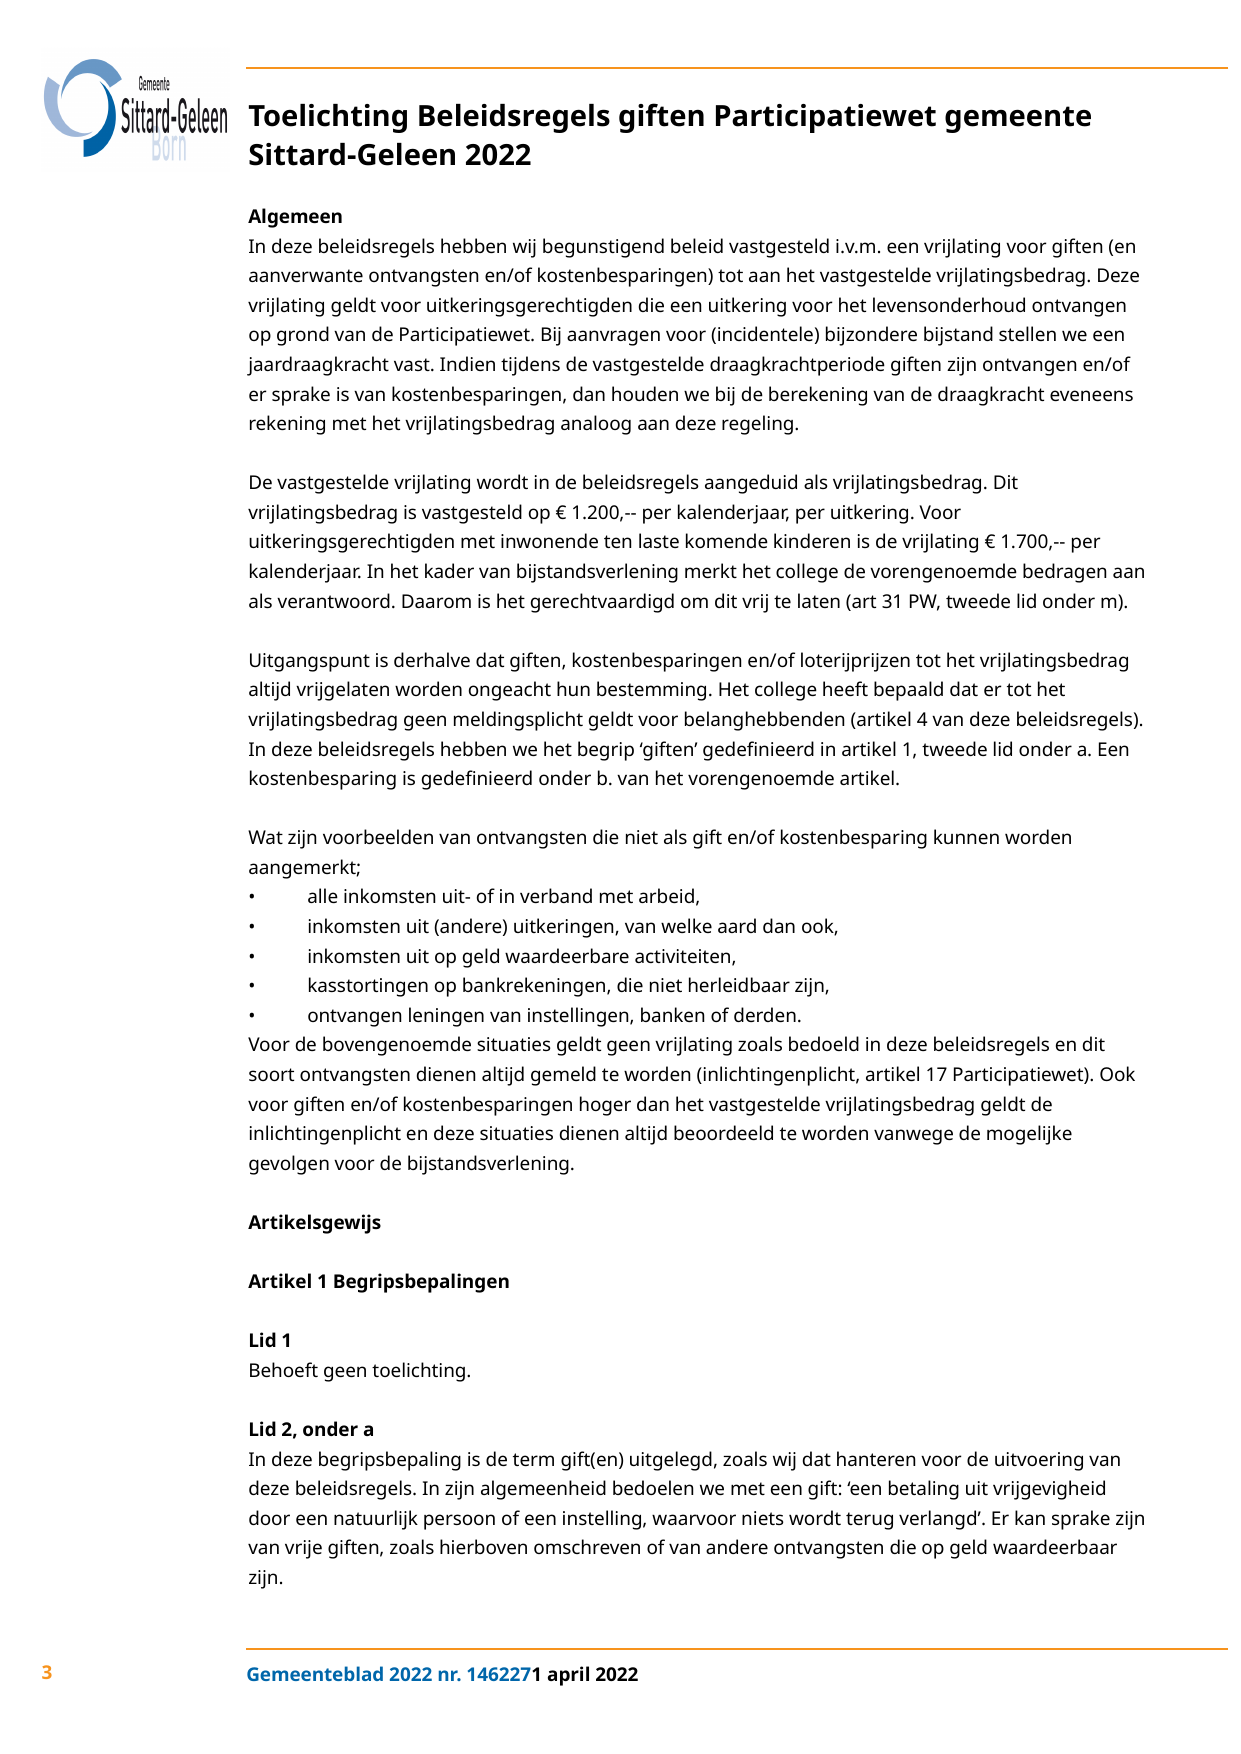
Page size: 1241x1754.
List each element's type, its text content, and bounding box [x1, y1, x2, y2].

list kasstortingen op bankrekeningen, die niet herleidbaar zijn, [248, 972, 1152, 998]
text Algemeen [248, 203, 1152, 229]
list ontvangen leningen van instellingen, banken of derden. [248, 1002, 1152, 1028]
list alle inkomsten uit- of in verband met arbeid, [248, 884, 1152, 909]
list inkomsten uit op geld waardeerbare activiteiten, [248, 943, 1152, 969]
text Wat zijn voorbeelden van ontvangsten die niet als gift en/of kostenbesparing kunnen worden aangemerkt; [248, 824, 1152, 880]
text Toelichting Beleidsregels giften Participatiewet gemeente Sittard-Geleen 2022 [248, 95, 1152, 174]
text De vastgestelde vrijlating wordt in de beleidsregels aangeduid als vrijlatingsbedrag. Dit vrijlatingsbedrag is vastgesteld op € 1.200,-- per kalenderjaar, per uitkering. Voor uitkeringsgerechtigden met inwonende ten laste komende kinderen is de vrijlating € 1.700,-- per kalenderjaar. In het kader van bijstandsverlening merkt het college de vorengenoemde bedragen aan als verantwoord. Daarom is het gerechtvaardigd om dit vrij te laten (art 31 PW, tweede lid onder m). [248, 469, 1152, 614]
text Behoeft geen toelichting. [248, 1357, 1152, 1383]
text Artikelsgewijs [248, 1209, 1152, 1235]
text In deze beleidsregels hebben wij begunstigend beleid vastgesteld i.v.m. een vrijlating voor giften (en aanverwante ontvangsten en/of kostenbesparingen) tot aan het vastgestelde vrijlatingsbedrag. Deze vrijlating geldt voor uitkeringsgerechtigden die een uitkering voor het levensonderhoud ontvangen op grond van de Participatiewet. Bij aanvragen voor (incidentele) bijzondere bijstand stellen we een jaardraagkracht vast. Indien tijdens de vastgestelde draagkrachtperiode giften zijn ontvangen en/of er sprake is van kostenbesparingen, dan houden we bij de berekening van de draagkracht eveneens rekening met het vrijlatingsbedrag analoog aan deze regeling. [248, 233, 1152, 436]
text Artikel 1 Begripsbepalingen [248, 1268, 1152, 1294]
list inkomsten uit (andere) uitkeringen, van welke aard dan ook, [248, 913, 1152, 939]
text Lid 1 [248, 1327, 1152, 1353]
text In deze begripsbepaling is de term gift(en) uitgelegd, zoals wij dat hanteren voor de uitvoering van deze beleidsregels. In zijn algemeenheid bedoelen we met een gift: ‘een betaling uit vrijgevigheid door een natuurlijk persoon of een instelling, waarvoor niets wordt terug verlangd’. Er kan sprake zijn van vrije giften, zoals hierboven omschreven of van andere ontvangsten die op geld waardeerbaar zijn. [248, 1446, 1152, 1590]
text Voor de bovengenoemde situaties geldt geen vrijlating zoals bedoeld in deze beleidsregels en dit soort ontvangsten dienen altijd gemeld te worden (inlichtingenplicht, artikel 17 Participatiewet). Ook voor giften en/of kostenbesparingen hoger dan het vastgestelde vrijlatingsbedrag geldt de inlichtingenplicht en deze situaties dienen altijd beoordeeld te worden vanwege de mogelijke gevolgen voor de bijstandsverlening. [248, 1032, 1152, 1176]
text Uitgangspunt is derhalve dat giften, kostenbesparingen en/of loterijprijzen tot het vrijlatingsbedrag altijd vrijgelaten worden ongeacht hun bestemming. Het college heeft bepaald dat er tot het vrijlatingsbedrag geen meldingsplicht geldt voor belanghebbenden (artikel 4 van deze beleidsregels). In deze beleidsregels hebben we het begrip ‘giften’ gedefinieerd in artikel 1, tweede lid onder a. Een kostenbesparing is gedefinieerd onder b. van het vorengenoemde artikel. [248, 647, 1152, 791]
picture [41, 47, 231, 172]
text Lid 2, onder a [248, 1416, 1152, 1442]
